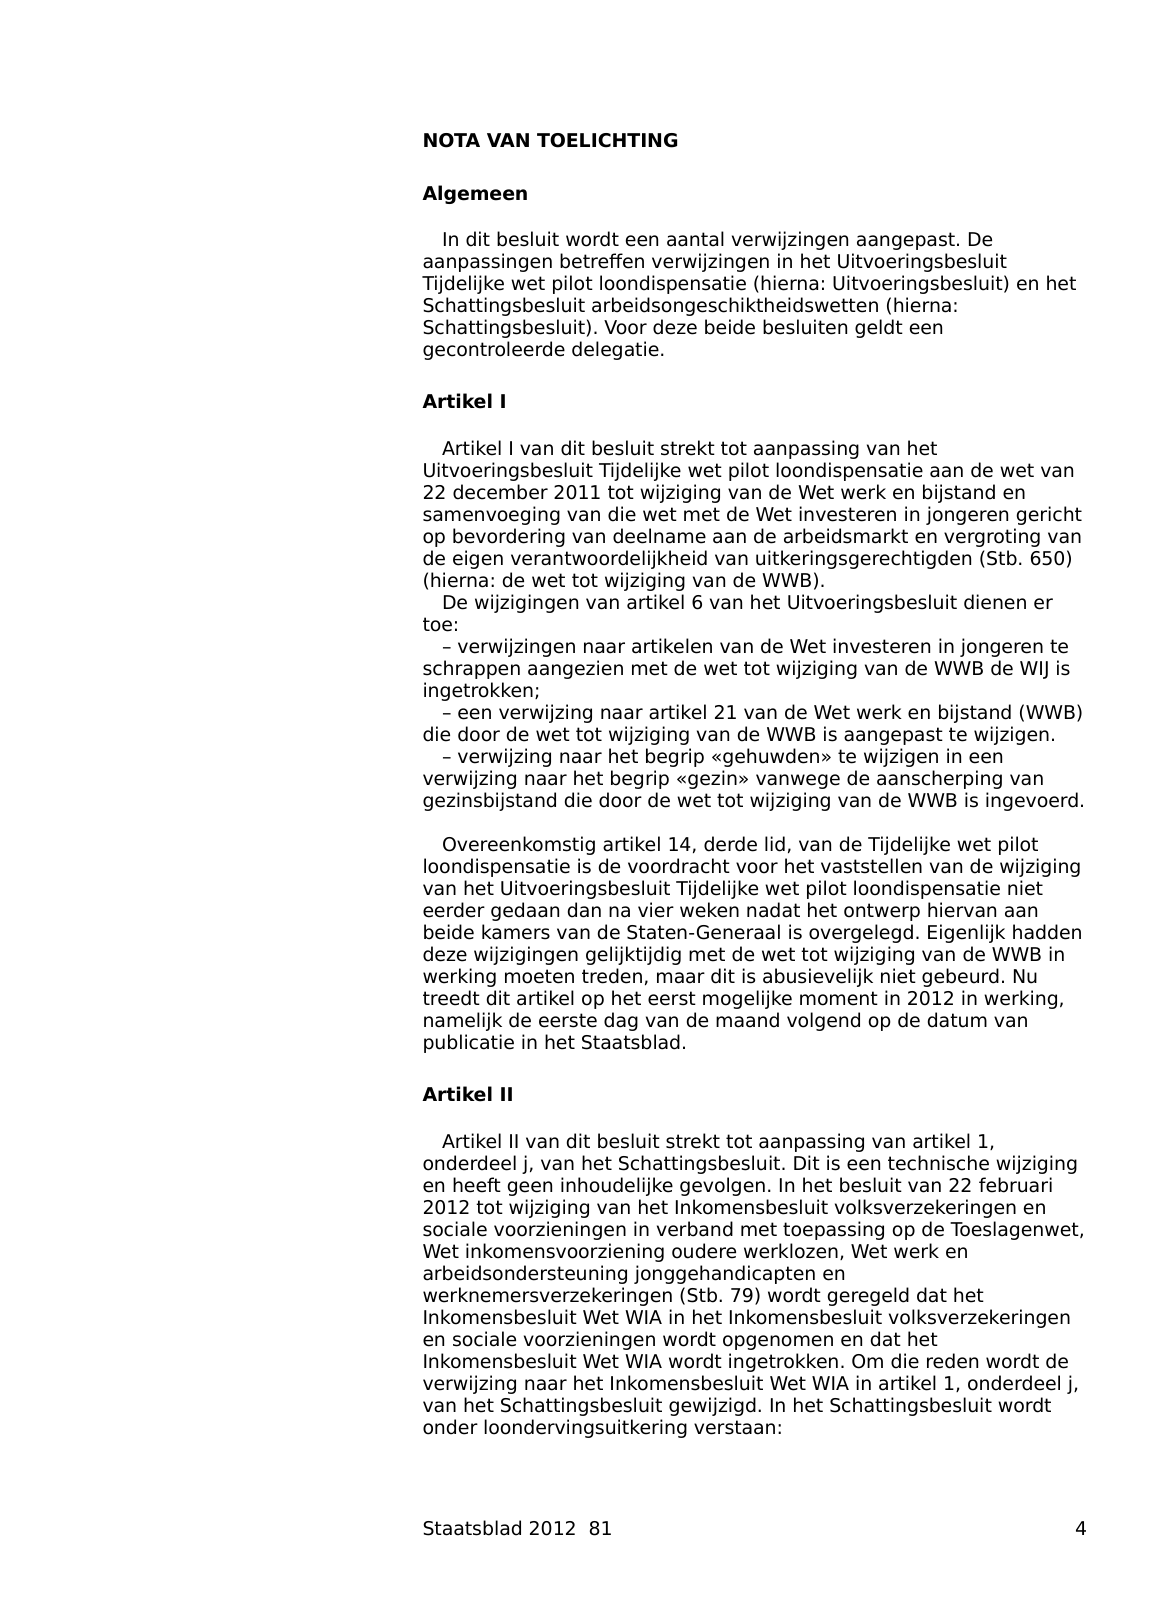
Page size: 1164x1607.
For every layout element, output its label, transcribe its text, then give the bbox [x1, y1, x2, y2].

subtitle NOTA VAN TOELICHTING [422, 130, 1087, 152]
text Artikel I van dit besluit strekt tot aanpassing van het Uitvoeringsbesluit Tijdelijke wet pilot loondispensatie aan de wet van 22 december 2011 tot wijziging van de Wet werk en bijstand en samenvoeging van die wet met de Wet investeren in jongeren gericht op bevordering van deelname aan de arbeidsmarkt en vergroting van de eigen verantwoordelijkheid van uitkeringsgerechtigden (Stb. 650) (hierna: de wet tot wijziging van de WWB). [422, 438, 1087, 592]
subtitle Artikel I [422, 391, 1087, 413]
text – verwijzing naar het begrip «gehuwden» te wijzigen in een verwijzing naar het begrip «gezin» vanwege de aanscherping van gezinsbijstand die door de wet tot wijziging van de WWB is ingevoerd. [422, 746, 1087, 812]
text – een verwijzing naar artikel 21 van de Wet werk en bijstand (WWB) die door de wet tot wijziging van de WWB is aangepast te wijzigen. [422, 702, 1087, 746]
text Artikel II van dit besluit strekt tot aanpassing van artikel 1, onderdeel j, van het Schattingsbesluit. Dit is een technische wijziging en heeft geen inhoudelijke gevolgen. In het besluit van 22 februari 2012 tot wijziging van het Inkomensbesluit volksverzekeringen en sociale voorzieningen in verband met toepassing op de Toeslagenwet, Wet inkomensvoorziening oudere werklozen, Wet werk en arbeidsondersteuning jonggehandicapten en werknemersverzekeringen (Stb. 79) wordt geregeld dat het Inkomensbesluit Wet WIA in het Inkomensbesluit volksverzekeringen en sociale voorzieningen wordt opgenomen en dat het Inkomensbesluit Wet WIA wordt ingetrokken. Om die reden wordt de verwijzing naar het Inkomensbesluit Wet WIA in artikel 1, onderdeel j, van het Schattingsbesluit gewijzigd. In het Schattingsbesluit wordt onder loondervingsuitkering verstaan: [422, 1131, 1087, 1438]
text – verwijzingen naar artikelen van de Wet investeren in jongeren te schrappen aangezien met de wet tot wijziging van de WWB de WIJ is ingetrokken; [422, 636, 1087, 702]
subtitle Artikel II [422, 1084, 1087, 1106]
text In dit besluit wordt een aantal verwijzingen aangepast. De aanpassingen betreffen verwijzingen in het Uitvoeringsbesluit Tijdelijke wet pilot loondispensatie (hierna: Uitvoeringsbesluit) en het Schattingsbesluit arbeidsongeschiktheidswetten (hierna: Schattingsbesluit). Voor deze beide besluiten geldt een gecontroleerde delegatie. [422, 229, 1087, 361]
text De wijzigingen van artikel 6 van het Uitvoeringsbesluit dienen er toe: [422, 592, 1087, 636]
subtitle Algemeen [422, 182, 1087, 204]
text Overeenkomstig artikel 14, derde lid, van de Tijdelijke wet pilot loondispensatie is de voordracht voor het vaststellen van de wijziging van het Uitvoeringsbesluit Tijdelijke wet pilot loondispensatie niet eerder gedaan dan na vier weken nadat het ontwerp hiervan aan beide kamers van de Staten-Generaal is overgelegd. Eigenlijk hadden deze wijzigingen gelijktijdig met de wet tot wijziging van de WWB in werking moeten treden, maar dit is abusievelijk niet gebeurd. Nu treedt dit artikel op het eerst mogelijke moment in 2012 in werking, namelijk de eerste dag van de maand volgend op de datum van publicatie in het Staatsblad. [422, 834, 1087, 1054]
